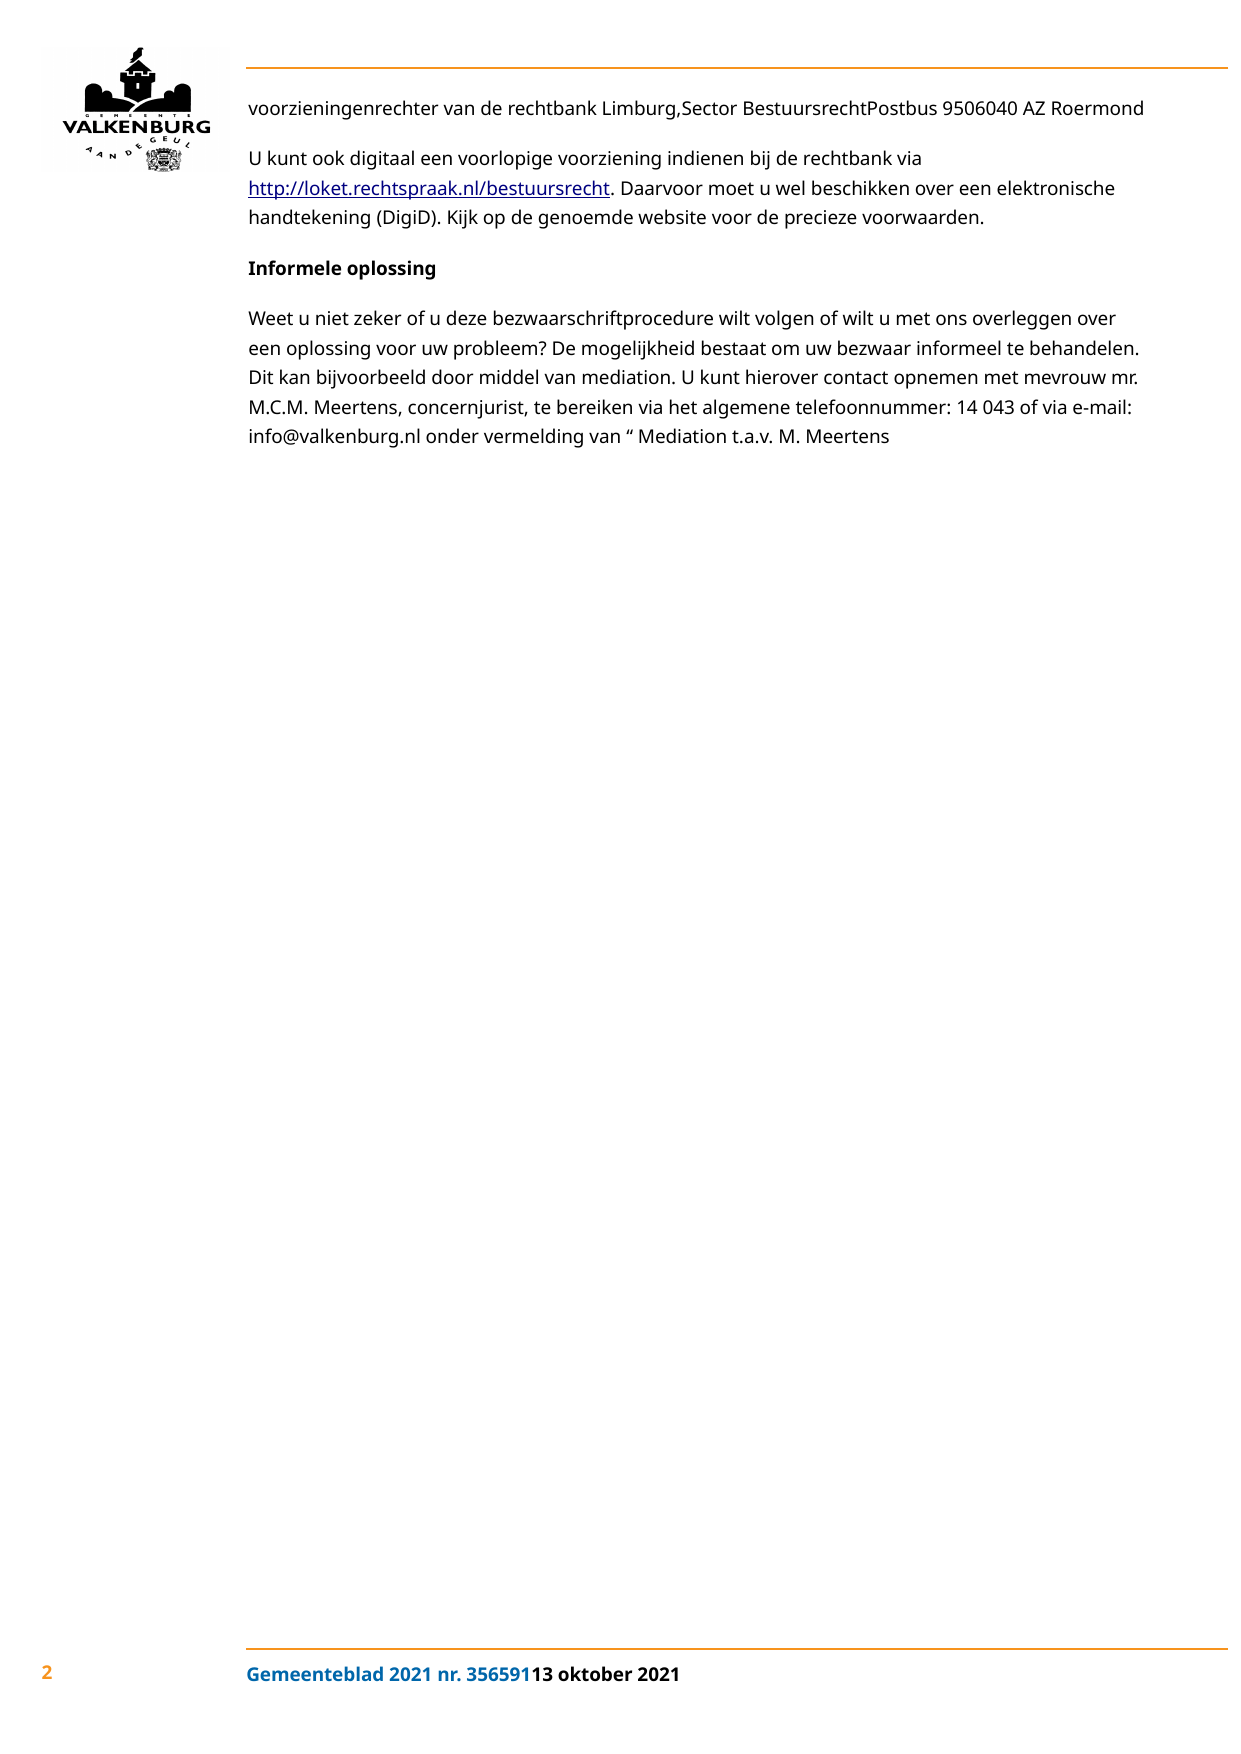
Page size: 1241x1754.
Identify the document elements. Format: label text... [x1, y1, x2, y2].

text U kunt ook digitaal een voorlopige voorziening indienen bij de rechtbank via http://loket.rechtspraak.nl/bestuursrecht. Daarvoor moet u wel beschikken over een elektronische handtekening (DigiD). Kijk op de genoemde website voor de precieze voorwaarden. [248, 145, 1152, 230]
picture [41, 47, 231, 172]
text Informele oplossing [248, 255, 1152, 281]
text voorzieningenrechter van de rechtbank Limburg,Sector BestuursrechtPostbus 9506040 AZ Roermond [248, 95, 1152, 121]
text Weet u niet zeker of u deze bezwaarschriftprocedure wilt volgen of wilt u met ons overleggen over een oplossing voor uw probleem? De mogelijkheid bestaat om uw bezwaar informeel te behandelen. Dit kan bijvoorbeeld door middel van mediation. U kunt hierover contact opnemen met mevrouw mr. M.C.M. Meertens, concernjurist, te bereiken via het algemene telefoonnummer: 14 043 of via e-mail: info@valkenburg.nl onder vermelding van “ Mediation t.a.v. M. Meertens [248, 305, 1152, 449]
